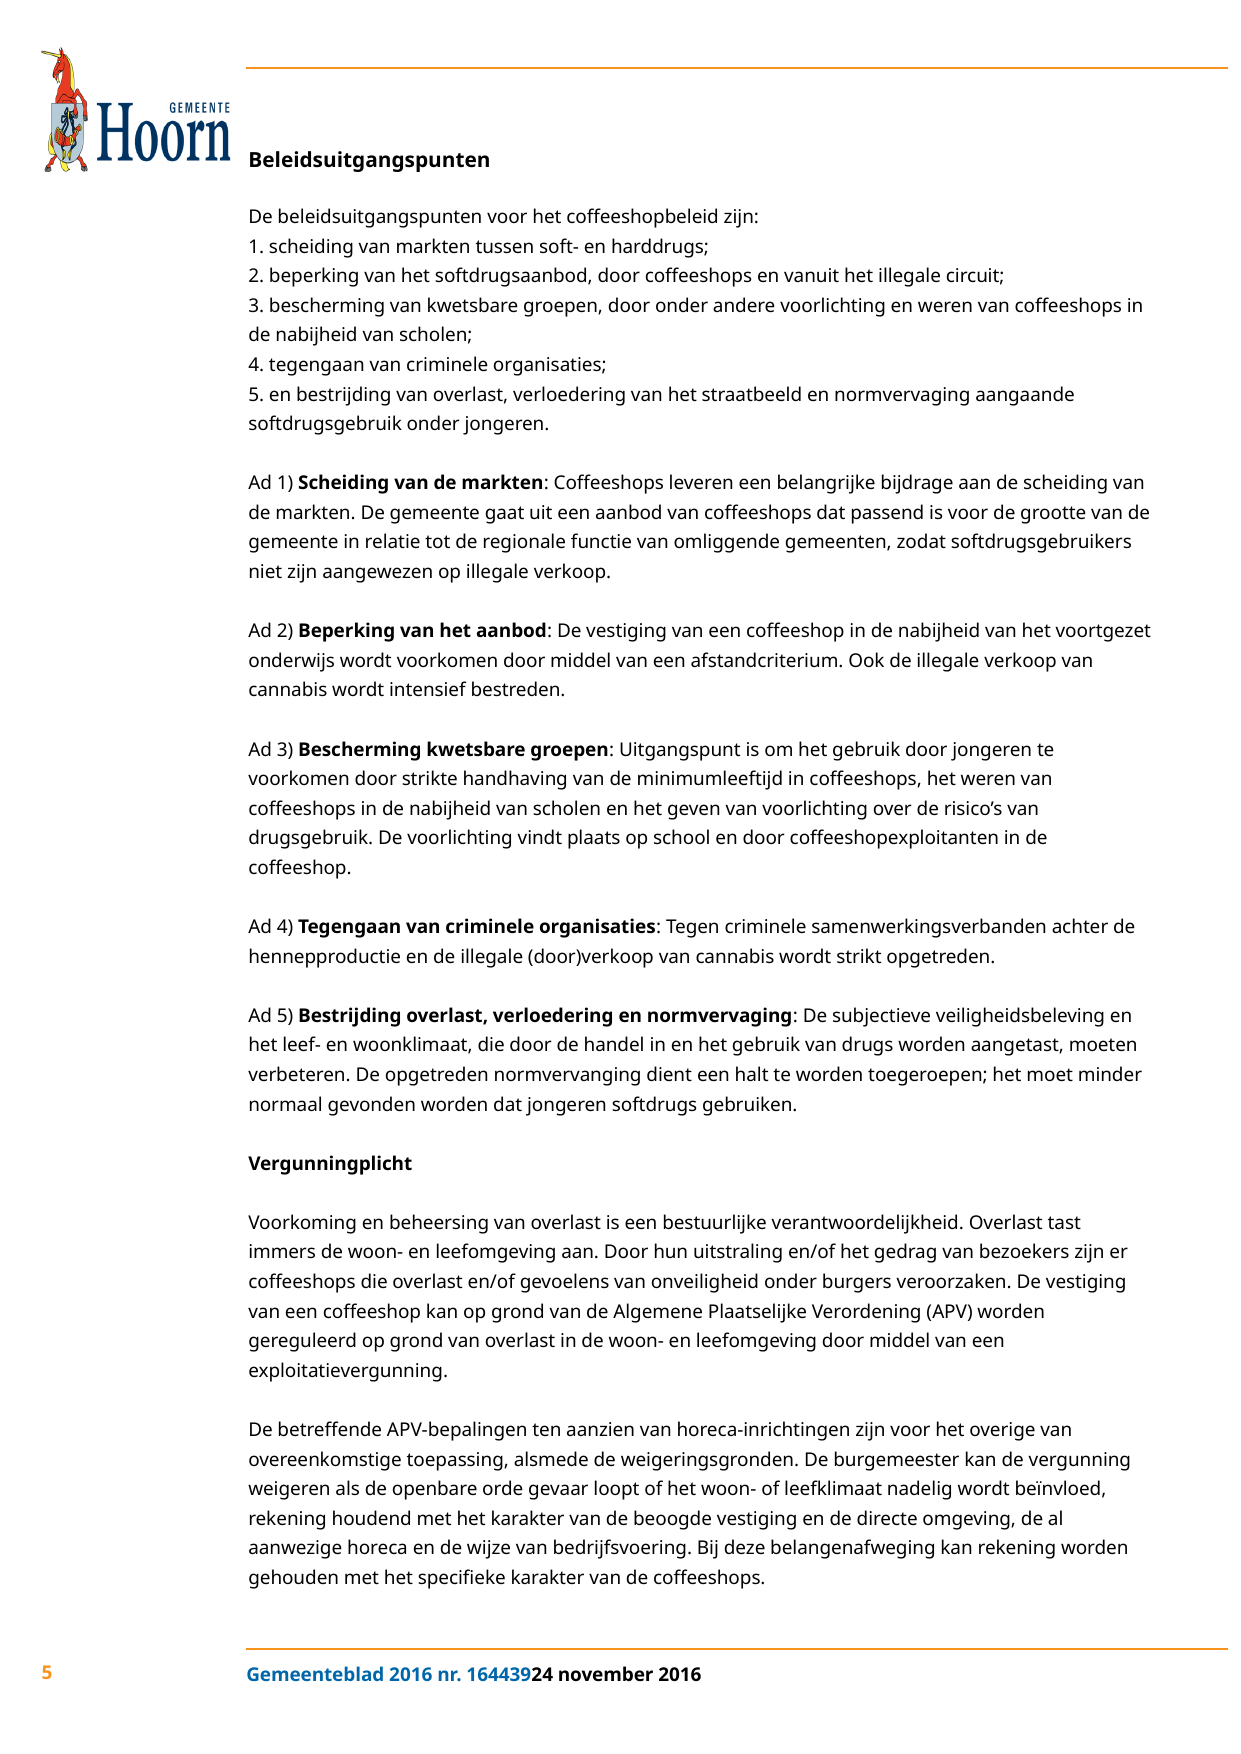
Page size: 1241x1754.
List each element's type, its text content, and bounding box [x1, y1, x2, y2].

text Ad 1) Scheiding van de markten: Coffeeshops leveren een belangrijke bijdrage aan de scheiding van de markten. De gemeente gaat uit een aanbod van coffeeshops dat passend is voor de grootte van de gemeente in relatie tot de regionale functie van omliggende gemeenten, zodat softdrugsgebruikers niet zijn aangewezen op illegale verkoop. [248, 469, 1152, 584]
text 2. beperking van het softdrugsaanbod, door coffeeshops en vanuit het illegale circuit; [248, 262, 1152, 288]
text Ad 3) Bescherming kwetsbare groepen: Uitgangspunt is om het gebruik door jongeren te voorkomen door strikte handhaving van de minimumleeftijd in coffeeshops, het weren van coffeeshops in de nabijheid van scholen en het geven van voorlichting over de risico’s van drugsgebruik. De voorlichting vindt plaats op school en door coffeeshopexploitanten in de coffeeshop. [248, 736, 1152, 880]
picture [41, 47, 231, 172]
text Vergunningplicht [248, 1150, 1152, 1176]
text 5. en bestrijding van overlast, verloedering van het straatbeeld en normvervaging aangaande softdrugsgebruik onder jongeren. [248, 381, 1152, 436]
text Voorkoming en beheersing van overlast is een bestuurlijke verantwoordelijkheid. Overlast tast immers de woon- en leefomgeving aan. Door hun uitstraling en/of het gedrag van bezoekers zijn er coffeeshops die overlast en/of gevoelens van onveiligheid onder burgers veroorzaken. De vestiging van een coffeeshop kan op grond van de Algemene Plaatselijke Verordening (APV) worden gereguleerd op grond van overlast in de woon- en leefomgeving door middel van een exploitatievergunning. [248, 1209, 1152, 1383]
text 1. scheiding van markten tussen soft- en harddrugs; [248, 233, 1152, 258]
text Ad 5) Bestrijding overlast, verloedering en normvervaging: De subjectieve veiligheidsbeleving en het leef- en woonklimaat, die door de handel in en het gebruik van drugs worden aangetast, moeten verbeteren. De opgetreden normvervanging dient een halt te worden toegeroepen; het moet minder normaal gevonden worden dat jongeren softdrugs gebruiken. [248, 1002, 1152, 1116]
text Ad 4) Tegengaan van criminele organisaties: Tegen criminele samenwerkingsverbanden achter de hennepproductie en de illegale (door)verkoop van cannabis wordt strikt opgetreden. [248, 913, 1152, 968]
text De betreffende APV-bepalingen ten aanzien van horeca-inrichtingen zijn voor het overige van overeenkomstige toepassing, alsmede de weigeringsgronden. De burgemeester kan de vergunning weigeren als de openbare orde gevaar loopt of het woon- of leefklimaat nadelig wordt beïnvloed, rekening houdend met het karakter van de beoogde vestiging en de directe omgeving, de al aanwezige horeca en de wijze van bedrijfsvoering. Bij deze belangenafweging kan rekening worden gehouden met het specifieke karakter van de coffeeshops. [248, 1416, 1152, 1590]
text De beleidsuitgangspunten voor het coffeeshopbeleid zijn: [248, 203, 1152, 229]
text Beleidsuitgangspunten [248, 145, 1152, 174]
text Ad 2) Beperking van het aanbod: De vestiging van een coffeeshop in de nabijheid van het voortgezet onderwijs wordt voorkomen door middel van een afstandcriterium. Ook de illegale verkoop van cannabis wordt intensief bestreden. [248, 617, 1152, 702]
text 3. bescherming van kwetsbare groepen, door onder andere voorlichting en weren van coffeeshops in de nabijheid van scholen; [248, 292, 1152, 347]
text 4. tegengaan van criminele organisaties; [248, 351, 1152, 377]
